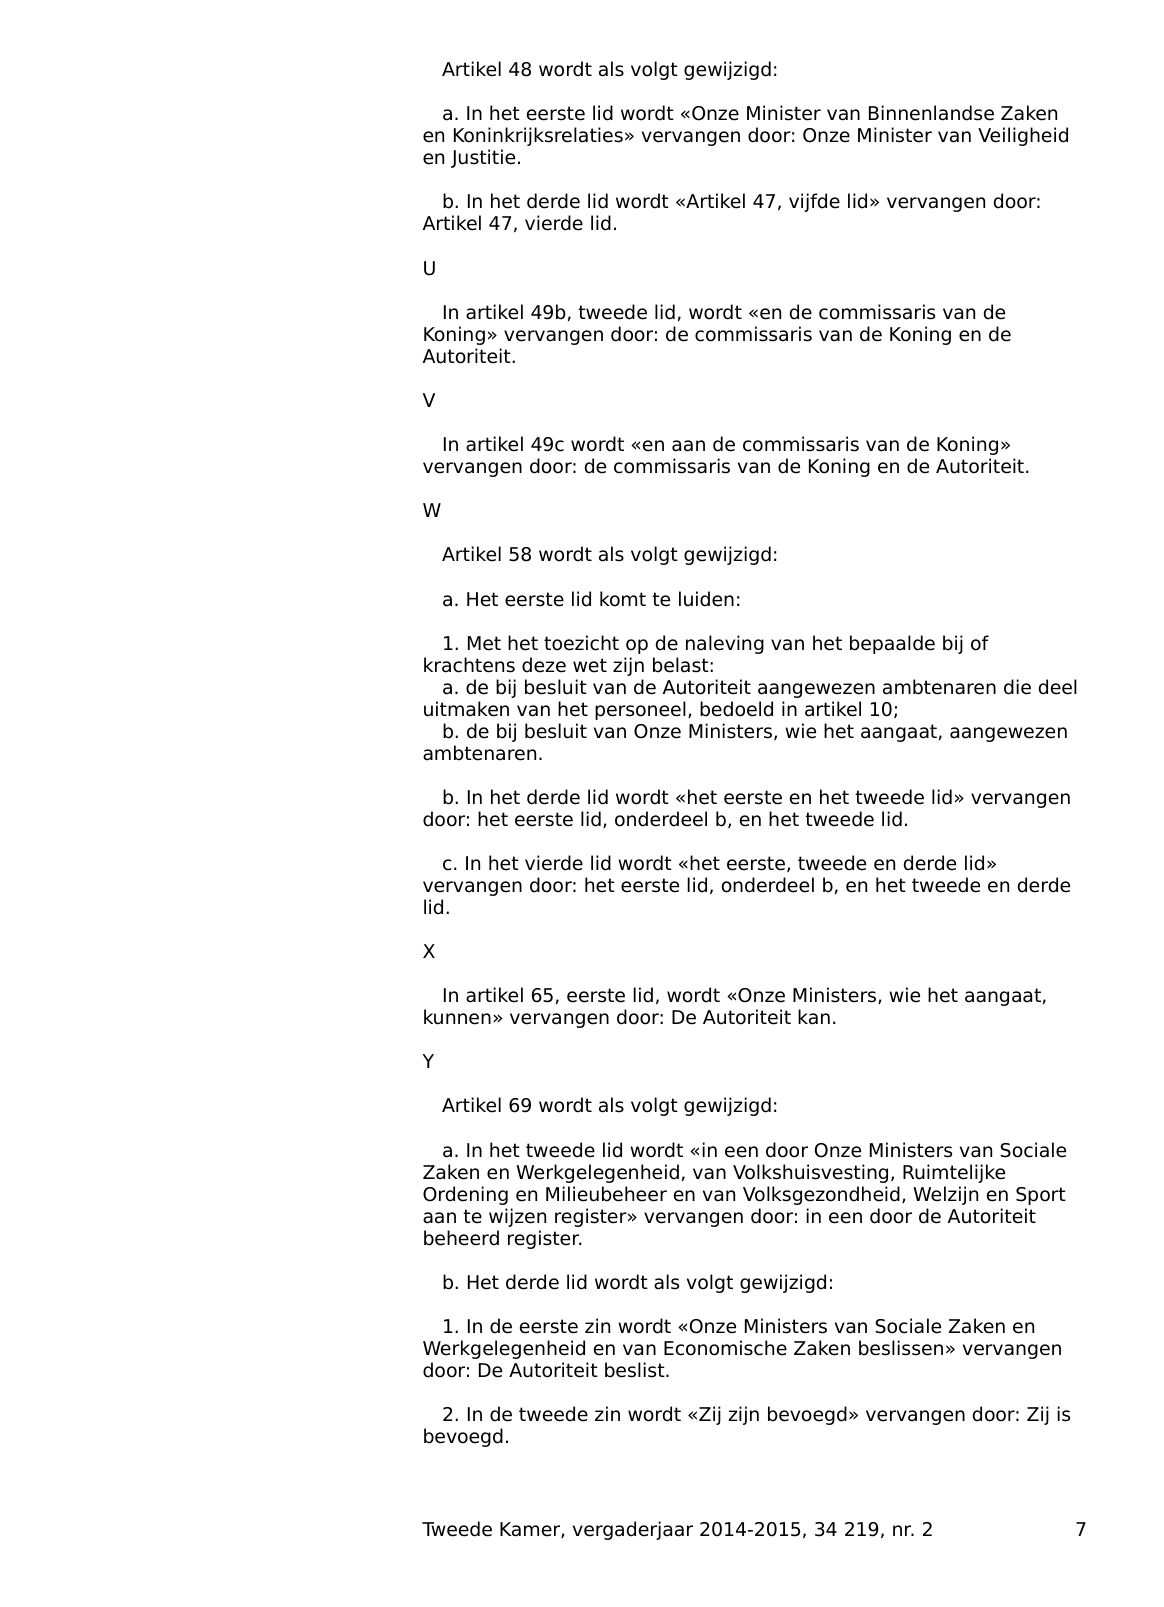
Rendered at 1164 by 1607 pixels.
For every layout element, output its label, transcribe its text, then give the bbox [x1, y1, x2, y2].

text In artikel 65, eerste lid, wordt «Onze Ministers, wie het aangaat, kunnen» vervangen door: De Autoriteit kan. [422, 985, 1087, 1029]
text b. In het derde lid wordt «het eerste en het tweede lid» vervangen door: het eerste lid, onderdeel b, en het tweede lid. [422, 787, 1087, 831]
text a. de bij besluit van de Autoriteit aangewezen ambtenaren die deel uitmaken van het personeel, bedoeld in artikel 10; [422, 677, 1087, 721]
text Y [422, 1051, 1087, 1073]
text b. de bij besluit van Onze Ministers, wie het aangaat, aangewezen ambtenaren. [422, 721, 1087, 764]
text V [422, 390, 1087, 412]
text a. In het eerste lid wordt «Onze Minister van Binnenlandse Zaken en Koninkrijksrelaties» vervangen door: Onze Minister van Veiligheid en Justitie. [422, 103, 1087, 169]
text 1. Met het toezicht op de naleving van het bepaalde bij of krachtens deze wet zijn belast: [422, 633, 1087, 677]
text U [422, 257, 1087, 279]
text W [422, 500, 1087, 522]
text Artikel 58 wordt als volgt gewijzigd: [422, 544, 1087, 566]
text b. In het derde lid wordt «Artikel 47, vijfde lid» vervangen door: Artikel 47, vierde lid. [422, 191, 1087, 235]
text Artikel 69 wordt als volgt gewijzigd: [422, 1095, 1087, 1117]
text 2. In de tweede zin wordt «Zij zijn bevoegd» vervangen door: Zij is bevoegd. [422, 1404, 1087, 1448]
text X [422, 941, 1087, 963]
text In artikel 49b, tweede lid, wordt «en de commissaris van de Koning» vervangen door: de commissaris van de Koning en de Autoriteit. [422, 302, 1087, 368]
text a. Het eerste lid komt te luiden: [422, 588, 1087, 610]
text In artikel 49c wordt «en aan de commissaris van de Koning» vervangen door: de commissaris van de Koning en de Autoriteit. [422, 434, 1087, 478]
text Artikel 48 wordt als volgt gewijzigd: [422, 59, 1087, 81]
text b. Het derde lid wordt als volgt gewijzigd: [422, 1272, 1087, 1294]
text 1. In de eerste zin wordt «Onze Ministers van Sociale Zaken en Werkgelegenheid en van Economische Zaken beslissen» vervangen door: De Autoriteit beslist. [422, 1316, 1087, 1382]
text c. In het vierde lid wordt «het eerste, tweede en derde lid» vervangen door: het eerste lid, onderdeel b, en het tweede en derde lid. [422, 853, 1087, 919]
text a. In het tweede lid wordt «in een door Onze Ministers van Sociale Zaken en Werkgelegenheid, van Volkshuisvesting, Ruimtelijke Ordening en Milieubeheer en van Volksgezondheid, Welzijn en Sport aan te wijzen register» vervangen door: in een door de Autoriteit beheerd register. [422, 1139, 1087, 1249]
